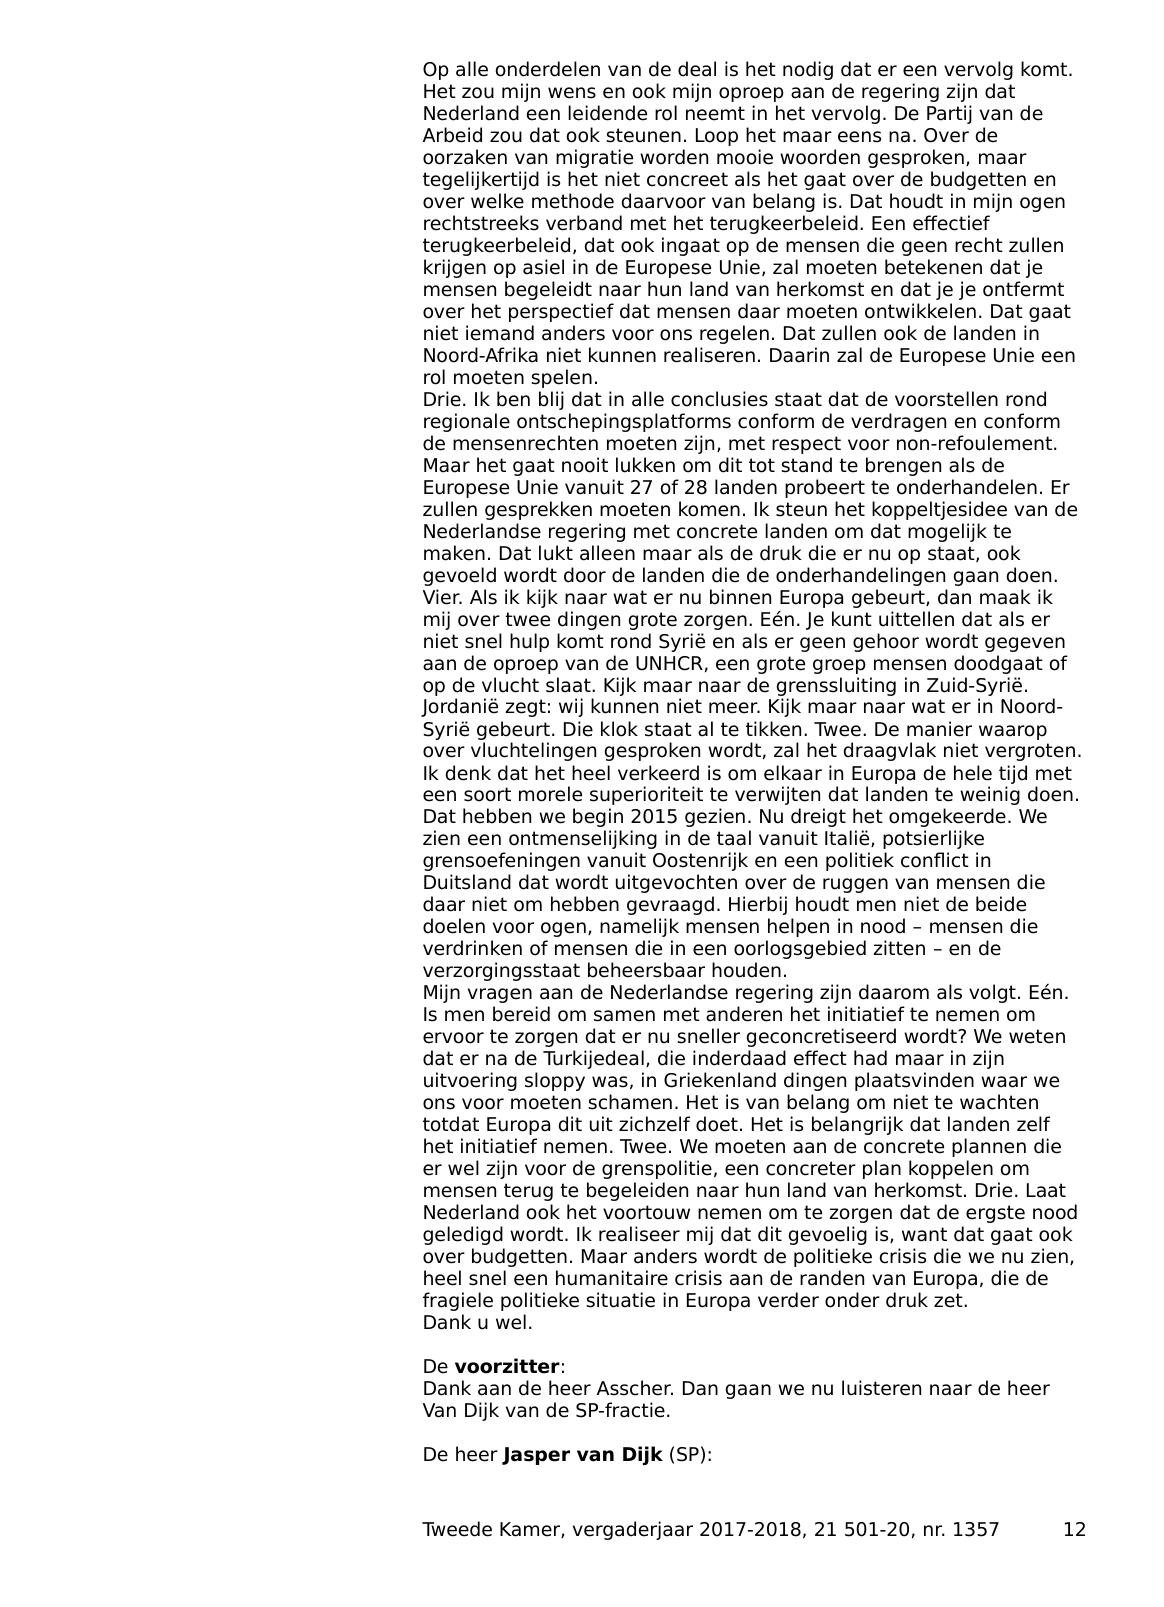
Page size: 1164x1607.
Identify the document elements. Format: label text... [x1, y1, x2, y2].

text Dank u wel. [422, 1312, 1087, 1334]
text De heer Jasper van Dijk (SP): [422, 1444, 1087, 1466]
text Drie. Ik ben blij dat in alle conclusies staat dat de voorstellen rond regionale ontschepingsplatforms conform de verdragen en conform de mensenrechten moeten zijn, met respect voor non-refoulement. Maar het gaat nooit lukken om dit tot stand te brengen als de Europese Unie vanuit 27 of 28 landen probeert te onderhandelen. Er zullen gesprekken moeten komen. Ik steun het koppeltjesidee van de Nederlandse regering met concrete landen om dat mogelijk te maken. Dat lukt alleen maar als de druk die er nu op staat, ook gevoeld wordt door de landen die de onderhandelingen gaan doen. [422, 389, 1087, 587]
text Dank aan de heer Asscher. Dan gaan we nu luisteren naar de heer Van Dijk van de SP-fractie. [422, 1378, 1087, 1422]
text Vier. Als ik kijk naar wat er nu binnen Europa gebeurt, dan maak ik mij over twee dingen grote zorgen. Eén. Je kunt uittellen dat als er niet snel hulp komt rond Syrië en als er geen gehoor wordt gegeven aan de oproep van de UNHCR, een grote groep mensen doodgaat of op de vlucht slaat. Kijk maar naar de grenssluiting in Zuid-Syrië. Jordanië zegt: wij kunnen niet meer. Kijk maar naar wat er in Noord-Syrië gebeurt. Die klok staat al te tikken. Twee. De manier waarop over vluchtelingen gesproken wordt, zal het draagvlak niet vergroten. Ik denk dat het heel verkeerd is om elkaar in Europa de hele tijd met een soort morele superioriteit te verwijten dat landen te weinig doen. Dat hebben we begin 2015 gezien. Nu dreigt het omgekeerde. We zien een ontmenselijking in de taal vanuit Italië, potsierlijke grensoefeningen vanuit Oostenrijk en een politiek conflict in Duitsland dat wordt uitgevochten over de ruggen van mensen die daar niet om hebben gevraagd. Hierbij houdt men niet de beide doelen voor ogen, namelijk mensen helpen in nood – mensen die verdrinken of mensen die in een oorlogsgebied zitten – en de verzorgingsstaat beheersbaar houden. [422, 587, 1087, 982]
text Mijn vragen aan de Nederlandse regering zijn daarom als volgt. Eén. Is men bereid om samen met anderen het initiatief te nemen om ervoor te zorgen dat er nu sneller geconcretiseerd wordt? We weten dat er na de Turkijedeal, die inderdaad effect had maar in zijn uitvoering sloppy was, in Griekenland dingen plaatsvinden waar we ons voor moeten schamen. Het is van belang om niet te wachten totdat Europa dit uit zichzelf doet. Het is belangrijk dat landen zelf het initiatief nemen. Twee. We moeten aan de concrete plannen die er wel zijn voor de grenspolitie, een concreter plan koppelen om mensen terug te begeleiden naar hun land van herkomst. Drie. Laat Nederland ook het voortouw nemen om te zorgen dat de ergste nood geledigd wordt. Ik realiseer mij dat dit gevoelig is, want dat gaat ook over budgetten. Maar anders wordt de politieke crisis die we nu zien, heel snel een humanitaire crisis aan de randen van Europa, die de fragiele politieke situatie in Europa verder onder druk zet. [422, 982, 1087, 1312]
text Op alle onderdelen van de deal is het nodig dat er een vervolg komt. Het zou mijn wens en ook mijn oproep aan de regering zijn dat Nederland een leidende rol neemt in het vervolg. De Partij van de Arbeid zou dat ook steunen. Loop het maar eens na. Over de oorzaken van migratie worden mooie woorden gesproken, maar tegelijkertijd is het niet concreet als het gaat over de budgetten en over welke methode daarvoor van belang is. Dat houdt in mijn ogen rechtstreeks verband met het terugkeerbeleid. Een effectief terugkeerbeleid, dat ook ingaat op de mensen die geen recht zullen krijgen op asiel in de Europese Unie, zal moeten betekenen dat je mensen begeleidt naar hun land van herkomst en dat je je ontfermt over het perspectief dat mensen daar moeten ontwikkelen. Dat gaat niet iemand anders voor ons regelen. Dat zullen ook de landen in Noord-Afrika niet kunnen realiseren. Daarin zal de Europese Unie een rol moeten spelen. [422, 59, 1087, 389]
text De voorzitter: [422, 1356, 1087, 1378]
